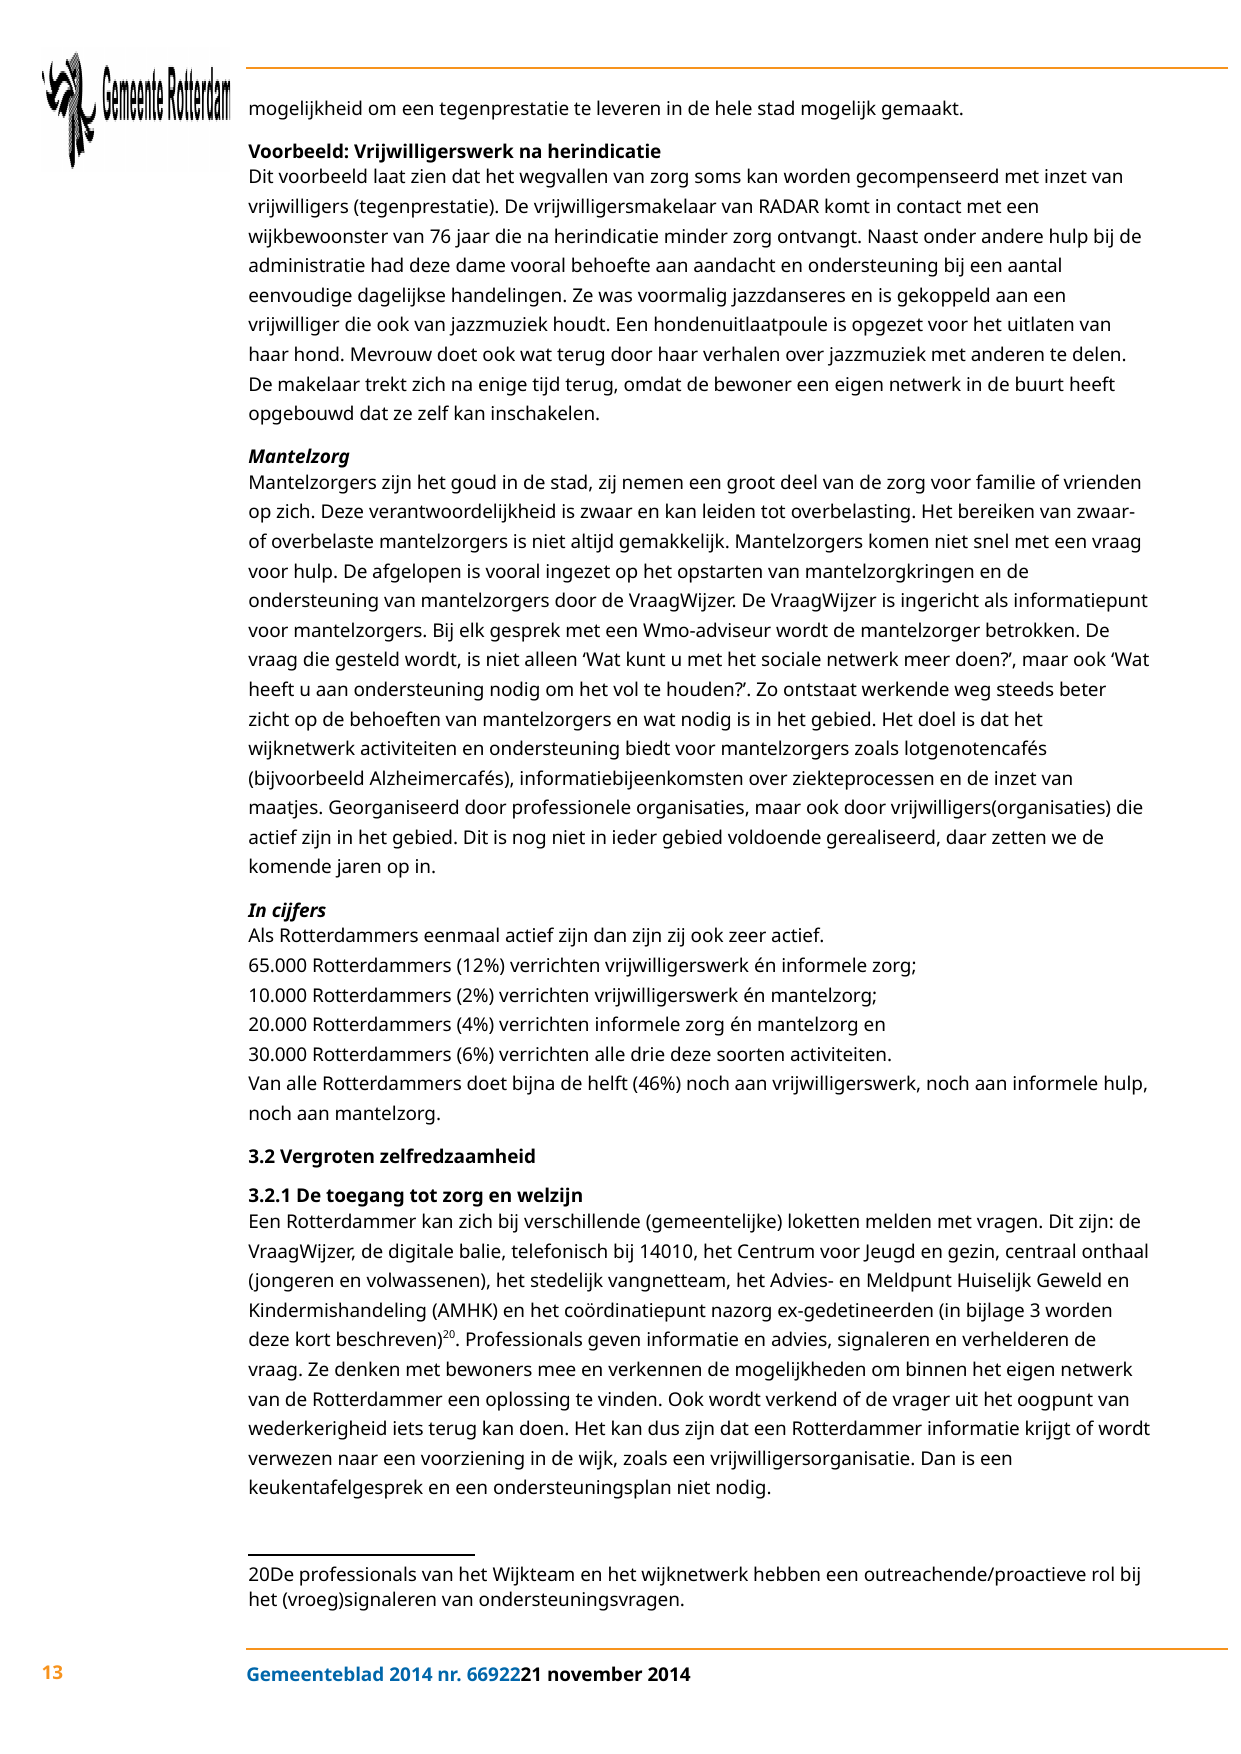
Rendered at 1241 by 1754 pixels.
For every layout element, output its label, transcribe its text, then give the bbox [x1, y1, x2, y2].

text De professionals van het Wijkteam en het wijknetwerk hebben een outreachende/proactieve rol bij het (vroeg)signaleren van ondersteuningsvragen. [248, 1561, 1152, 1612]
text 10.000 Rotterdammers (2%) verrichten vrijwilligerswerk én mantelzorg; [248, 982, 1152, 1007]
text 65.000 Rotterdammers (12%) verrichten vrijwilligerswerk én informele zorg; [248, 952, 1152, 978]
text Mantelzorgers zijn het goud in de stad, zij nemen een groot deel van de zorg voor familie of vrienden op zich. Deze verantwoordelijkheid is zwaar en kan leiden tot overbelasting. Het bereiken van zwaar- of overbelaste mantelzorgers is niet altijd gemakkelijk. Mantelzorgers komen niet snel met een vraag voor hulp. De afgelopen is vooral ingezet op het opstarten van mantelzorgkringen en de ondersteuning van mantelzorgers door de VraagWijzer. De VraagWijzer is ingericht als informatiepunt voor mantelzorgers. Bij elk gesprek met een Wmo-adviseur wordt de mantelzorger betrokken. De vraag die gesteld wordt, is niet alleen ‘Wat kunt u met het sociale netwerk meer doen?’, maar ook ‘Wat heeft u aan ondersteuning nodig om het vol te houden?’. Zo ontstaat werkende weg steeds beter zicht op de behoeften van mantelzorgers en wat nodig is in het gebied. Het doel is dat het wijknetwerk activiteiten en ondersteuning biedt voor mantelzorgers zoals lotgenotencafés (bijvoorbeeld Alzheimercafés), informatiebijeenkomsten over ziekteprocessen en de inzet van maatjes. Georganiseerd door professionele organisaties, maar ook door vrijwilligers(organisaties) die actief zijn in het gebied. Dit is nog niet in ieder gebied voldoende gerealiseerd, daar zetten we de komende jaren op in. [248, 469, 1152, 879]
picture [41, 47, 231, 172]
text 20.000 Rotterdammers (4%) verrichten informele zorg én mantelzorg en [248, 1011, 1152, 1037]
text 30.000 Rotterdammers (6%) verrichten alle drie deze soorten activiteiten. [248, 1041, 1152, 1067]
text Van alle Rotterdammers doet bijna de helft (46%) noch aan vrijwilligerswerk, noch aan informele hulp, noch aan mantelzorg. [248, 1071, 1152, 1126]
text mogelijkheid om een tegenprestatie te leveren in de hele stad mogelijk gemaakt. [248, 95, 1152, 121]
text In cijfers [248, 897, 1152, 923]
text Voorbeeld: Vrijwilligerswerk na herindicatie [248, 138, 1152, 164]
text Mantelzorg [248, 443, 1152, 469]
text Dit voorbeeld laat zien dat het wegvallen van zorg soms kan worden gecompenseerd met inzet van vrijwilligers (tegenprestatie). De vrijwilligersmakelaar van RADAR komt in contact met een wijkbewoonster van 76 jaar die na herindicatie minder zorg ontvangt. Naast onder andere hulp bij de administratie had deze dame vooral behoefte aan aandacht en ondersteuning bij een aantal eenvoudige dagelijkse handelingen. Ze was voormalig jazzdanseres en is gekoppeld aan een vrijwilliger die ook van jazzmuziek houdt. Een hondenuitlaatpoule is opgezet voor het uitlaten van haar hond. Mevrouw doet ook wat terug door haar verhalen over jazzmuziek met anderen te delen. De makelaar trekt zich na enige tijd terug, omdat de bewoner een eigen netwerk in de buurt heeft opgebouwd dat ze zelf kan inschakelen. [248, 164, 1152, 426]
text 3.2 Vergroten zelfredzaamheid [248, 1143, 1152, 1169]
text Als Rotterdammers eenmaal actief zijn dan zijn zij ook zeer actief. [248, 923, 1152, 948]
text Een Rotterdammer kan zich bij verschillende (gemeentelijke) loketten melden met vragen. Dit zijn: de VraagWijzer, de digitale balie, telefonisch bij 14010, het Centrum voor Jeugd en gezin, centraal onthaal (jongeren en volwassenen), het stedelijk vangnetteam, het Advies- en Meldpunt Huiselijk Geweld en Kindermishandeling (AMHK) en het coördinatiepunt nazorg ex-gedetineerden (in bijlage 3 worden deze kort beschreven). Professionals geven informatie en advies, signaleren en verhelderen de vraag. Ze denken met bewoners mee en verkennen de mogelijkheden om binnen het eigen netwerk van de Rotterdammer een oplossing te vinden. Ook wordt verkend of de vrager uit het oogpunt van wederkerigheid iets terug kan doen. Het kan dus zijn dat een Rotterdammer informatie krijgt of wordt verwezen naar een voorziening in de wijk, zoals een vrijwilligersorganisatie. Dan is een keukentafelgesprek en een ondersteuningsplan niet nodig. [248, 1208, 1152, 1500]
text 3.2.1 De toegang tot zorg en welzijn [248, 1182, 1152, 1208]
